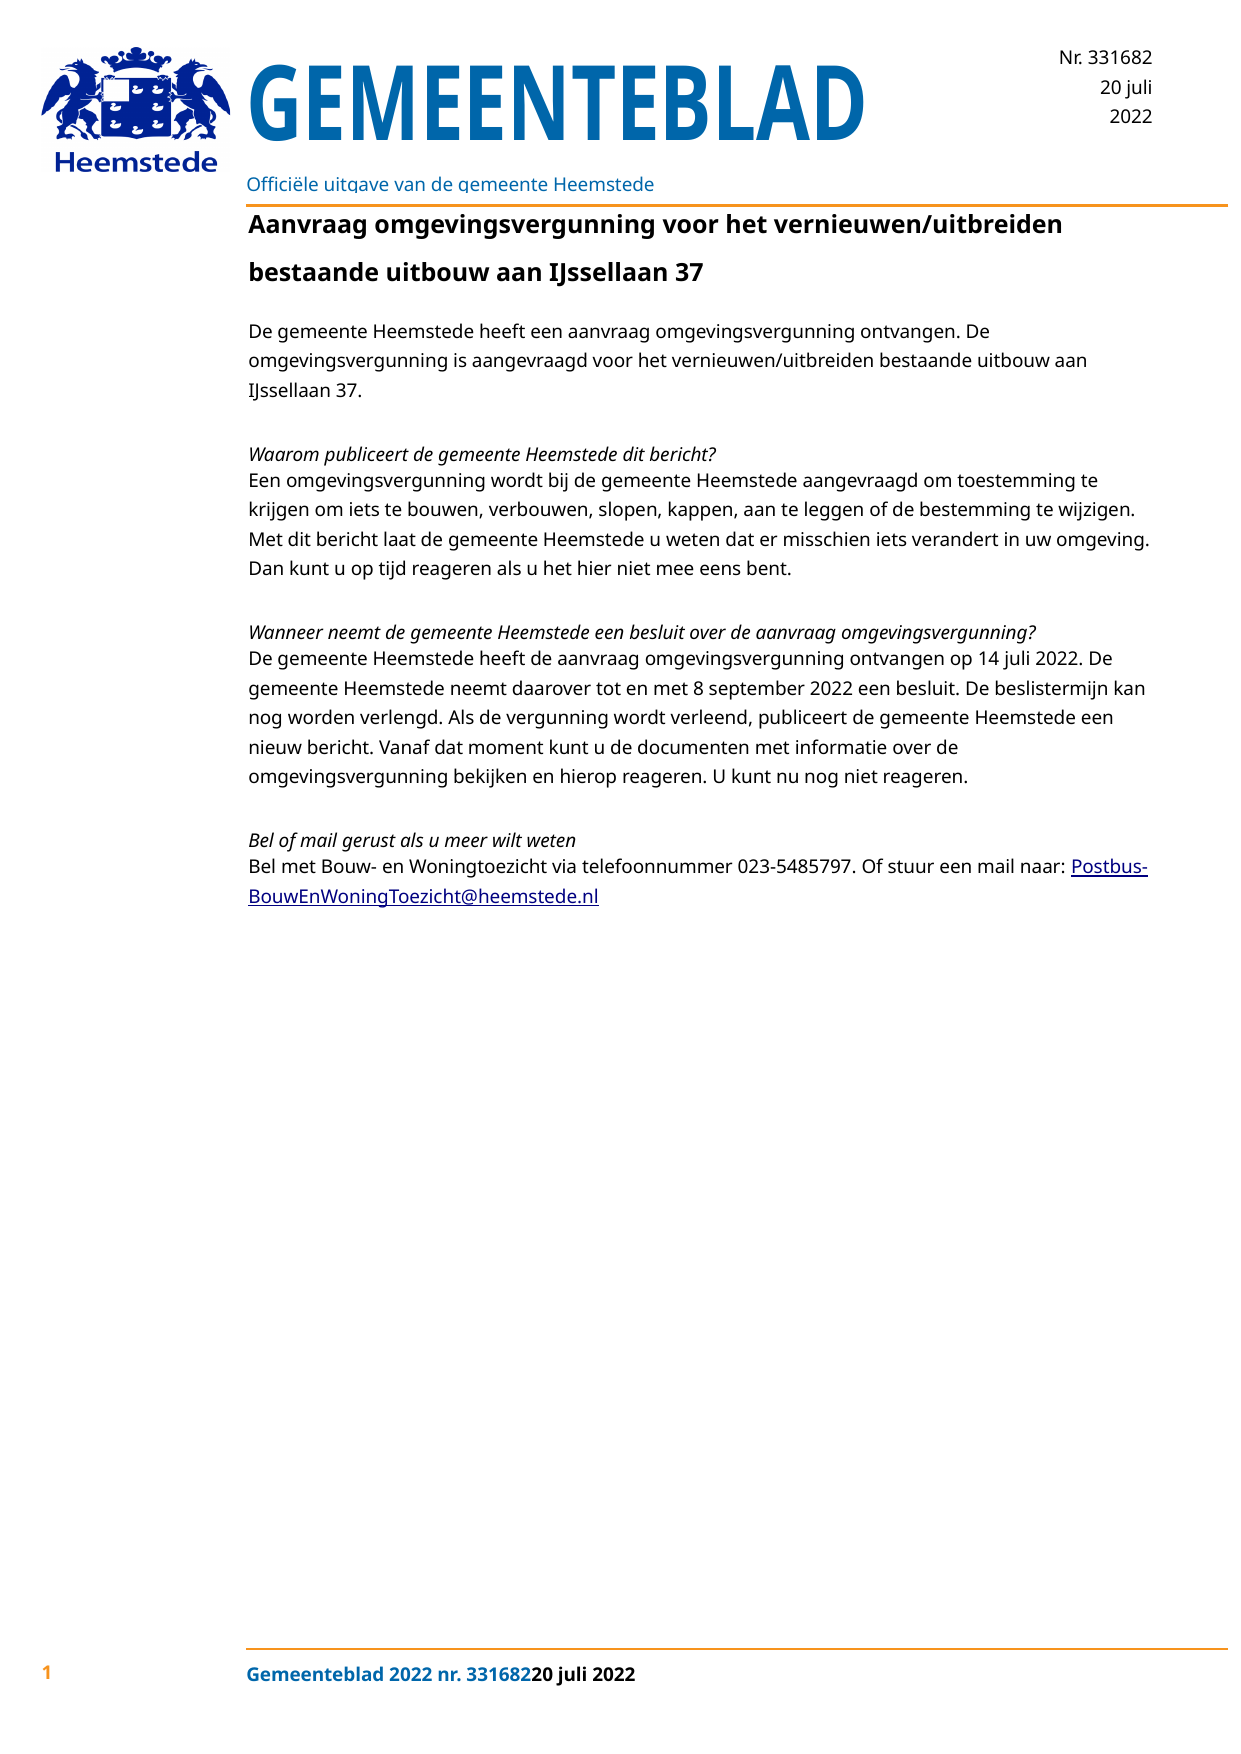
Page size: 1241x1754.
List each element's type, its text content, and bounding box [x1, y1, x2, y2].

text Bel met Bouw- en Woningtoezicht via telefoonnummer 023-5485797. Of stuur een mail naar: Postbus-BouwEnWoningToezicht@heemstede.nl [248, 853, 1152, 908]
text Waarom publiceert de gemeente Heemstede dit bericht? [248, 441, 1152, 467]
text Bel of mail gerust als u meer wilt weten [248, 827, 1152, 853]
text De gemeente Heemstede heeft de aanvraag omgevingsvergunning ontvangen op 14 juli 2022. De gemeente Heemstede neemt daarover tot en met 8 september 2022 een besluit. De beslistermijn kan nog worden verlengd. Als de vergunning wordt verleend, publiceert de gemeente Heemstede een nieuw bericht. Vanaf dat moment kunt u de documenten met informatie over de omgevingsvergunning bekijken en hierop reageren. U kunt nu nog niet reageren. [248, 645, 1152, 789]
text Wanneer neemt de gemeente Heemstede een besluit over de aanvraag omgevingsvergunning? [248, 619, 1152, 645]
picture [41, 47, 231, 172]
text Een omgevingsvergunning wordt bij de gemeente Heemstede aangevraagd om toestemming te krijgen om iets te bouwen, verbouwen, slopen, kappen, aan te leggen of de bestemming te wijzigen. Met dit bericht laat de gemeente Heemstede u weten dat er misschien iets verandert in uw omgeving. Dan kunt u op tijd reageren als u het hier niet mee eens bent. [248, 467, 1152, 581]
text De gemeente Heemstede heeft een aanvraag omgevingsvergunning ontvangen. De omgevingsvergunning is aangevraagd voor het vernieuwen/uitbreiden bestaande uitbouw aan IJssellaan 37. [248, 318, 1152, 403]
text Aanvraag omgevingsvergunning voor het vernieuwen/uitbreiden bestaande uitbouw aan IJssellaan 37 [248, 207, 1152, 288]
